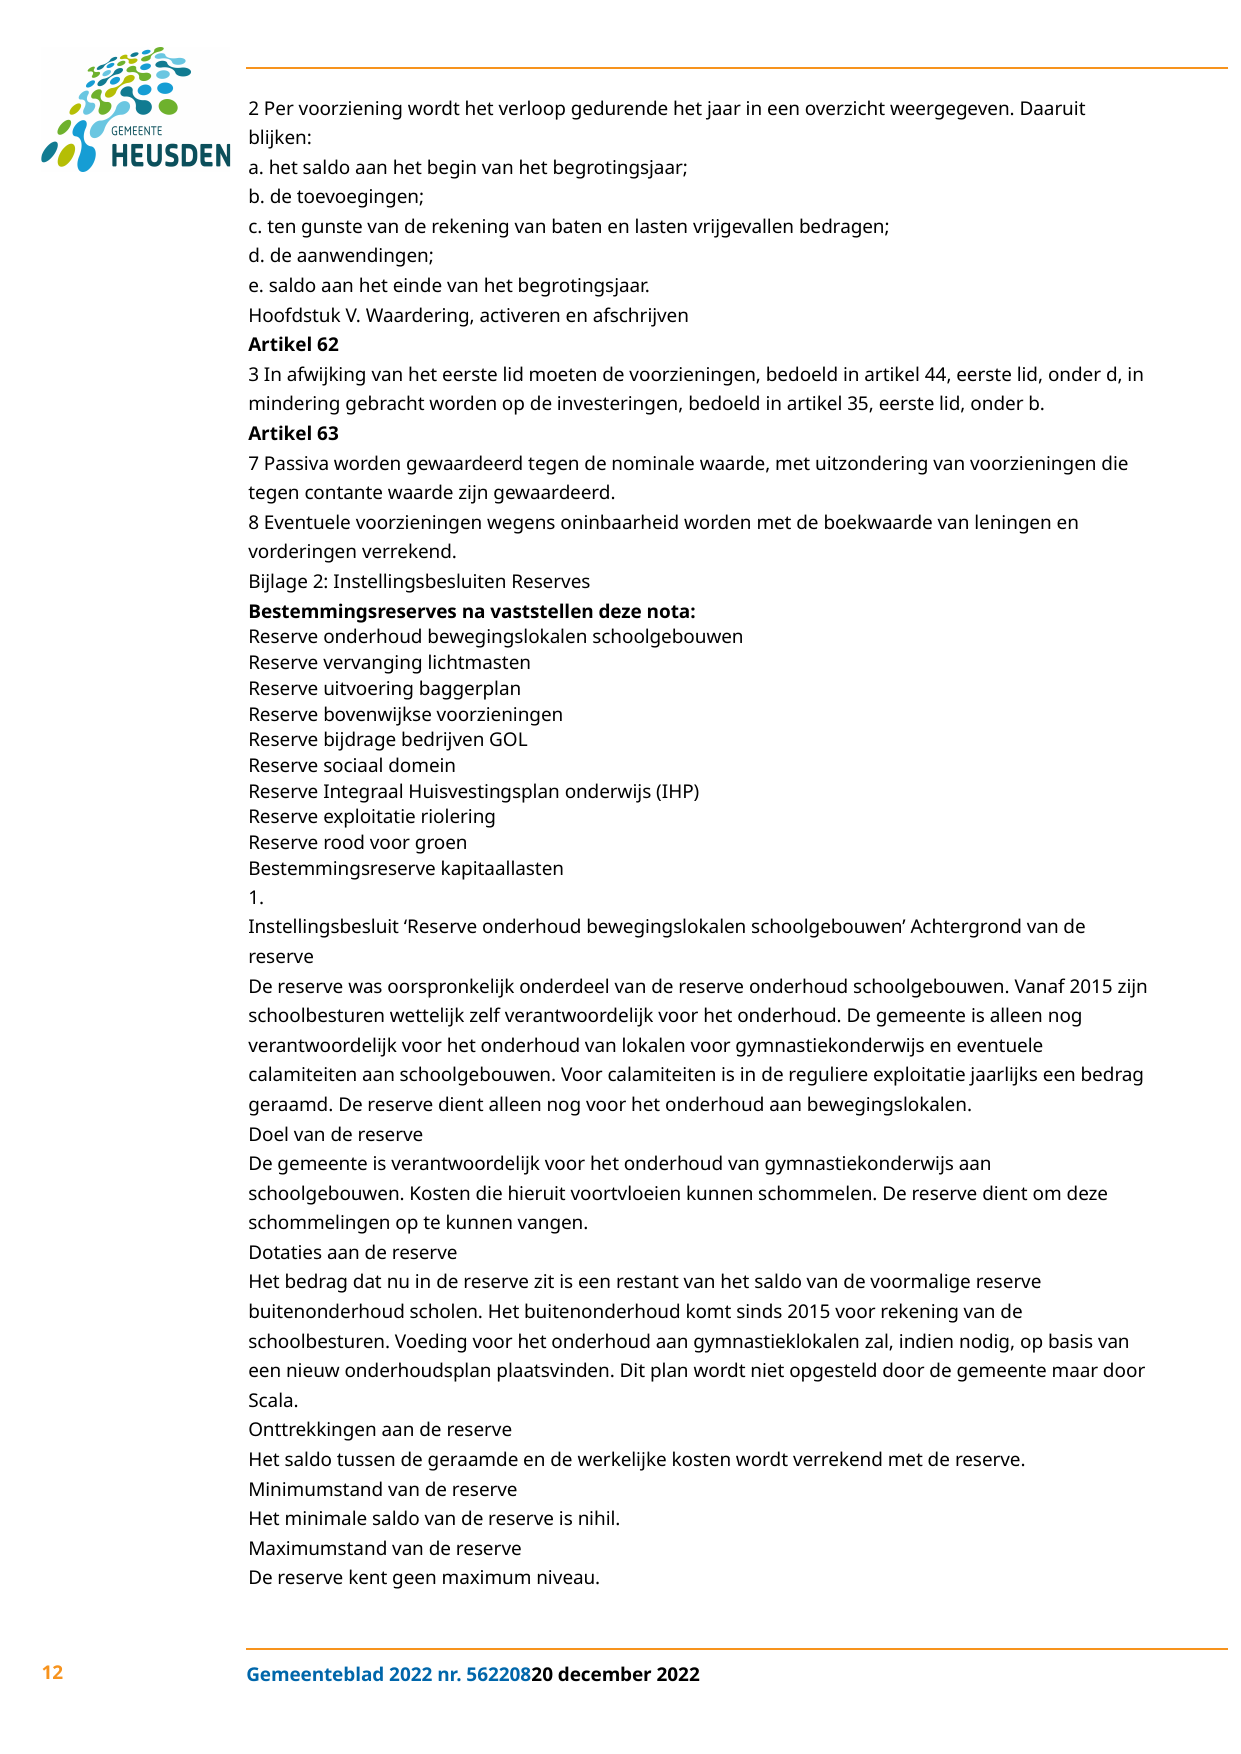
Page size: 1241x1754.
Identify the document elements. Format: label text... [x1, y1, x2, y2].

text a. het saldo aan het begin van het begrotingsjaar; [248, 154, 1152, 180]
table_cell Reserve bijdrage bedrijven GOL [248, 726, 1152, 752]
text 3 In afwijking van het eerste lid moeten de voorzieningen, bedoeld in artikel 44, eerste lid, onder d, in mindering gebracht worden op de investeringen, bedoeld in artikel 35, eerste lid, onder b. [248, 361, 1152, 416]
table_cell Reserve sociaal domein [248, 752, 1152, 778]
text 8 Eventuele voorzieningen wegens oninbaarheid worden met de boekwaarde van leningen en vorderingen verrekend. [248, 509, 1152, 564]
text Doel van de reserve [248, 1121, 1152, 1146]
picture [41, 47, 231, 172]
table_cell Reserve bovenwijkse voorzieningen [248, 701, 1152, 726]
text De gemeente is verantwoordelijk voor het onderhoud van gymnastiekonderwijs aan schoolgebouwen. Kosten die hieruit voortvloeien kunnen schommelen. De reserve dient om deze schommelingen op te kunnen vangen. [248, 1150, 1152, 1235]
table_cell Reserve rood voor groen [248, 829, 1152, 855]
text b. de toevoegingen; [248, 183, 1152, 209]
table_cell Reserve onderhoud bewegingslokalen schoolgebouwen [248, 624, 1152, 649]
text Onttrekkingen aan de reserve [248, 1417, 1152, 1442]
table_header Bestemmingsreserves na vaststellen deze nota: [248, 598, 1152, 623]
text c. ten gunste van de rekening van baten en lasten vrijgevallen bedragen; [248, 213, 1152, 239]
text Bijlage 2: Instellingsbesluiten Reserves [248, 568, 1152, 594]
text Instellingsbesluit ‘Reserve onderhoud bewegingslokalen schoolgebouwen’ Achtergrond van de reserve [248, 914, 1152, 969]
text De reserve kent geen maximum niveau. [248, 1564, 1152, 1590]
text De reserve was oorspronkelijk onderdeel van de reserve onderhoud schoolgebouwen. Vanaf 2015 zijn schoolbesturen wettelijk zelf verantwoordelijk voor het onderhoud. De gemeente is alleen nog verantwoordelijk voor het onderhoud van lokalen voor gymnastiekonderwijs en eventuele calamiteiten aan schoolgebouwen. Voor calamiteiten is in de reguliere exploitatie jaarlijks een bedrag geraamd. De reserve dient alleen nog voor het onderhoud aan bewegingslokalen. [248, 973, 1152, 1117]
table_cell Reserve Integraal Huisvestingsplan onderwijs (IHP) [248, 778, 1152, 804]
text Het bedrag dat nu in de reserve zit is een restant van het saldo van de voormalige reserve buitenonderhoud scholen. Het buitenonderhoud komt sinds 2015 voor rekening van de schoolbesturen. Voeding voor het onderhoud aan gymnastieklokalen zal, indien nodig, op basis van een nieuw onderhoudsplan plaatsvinden. Dit plan wordt niet opgesteld door de gemeente maar door Scala. [248, 1269, 1152, 1413]
text 7 Passiva worden gewaardeerd tegen de nominale waarde, met uitzondering van voorzieningen die tegen contante waarde zijn gewaardeerd. [248, 450, 1152, 505]
table_cell Reserve uitvoering baggerplan [248, 675, 1152, 701]
text Het minimale saldo van de reserve is nihil. [248, 1505, 1152, 1531]
text Artikel 63 [248, 420, 1152, 446]
table_cell Bestemmingsreserve kapitaallasten [248, 855, 1152, 881]
text 2 Per voorziening wordt het verloop gedurende het jaar in een overzicht weergegeven. Daaruit blijken: [248, 95, 1152, 150]
text Artikel 62 [248, 331, 1152, 357]
table_cell Reserve vervanging lichtmasten [248, 649, 1152, 675]
text Het saldo tussen de geraamde en de werkelijke kosten wordt verrekend met de reserve. [248, 1446, 1152, 1472]
text Dotaties aan de reserve [248, 1239, 1152, 1265]
table_cell Reserve exploitatie riolering [248, 804, 1152, 829]
text Maximumstand van de reserve [248, 1535, 1152, 1561]
text d. de aanwendingen; [248, 243, 1152, 268]
text e. saldo aan het einde van het begrotingsjaar. [248, 272, 1152, 298]
text Hoofdstuk V. Waardering, activeren en afschrijven [248, 302, 1152, 328]
text Minimumstand van de reserve [248, 1476, 1152, 1501]
